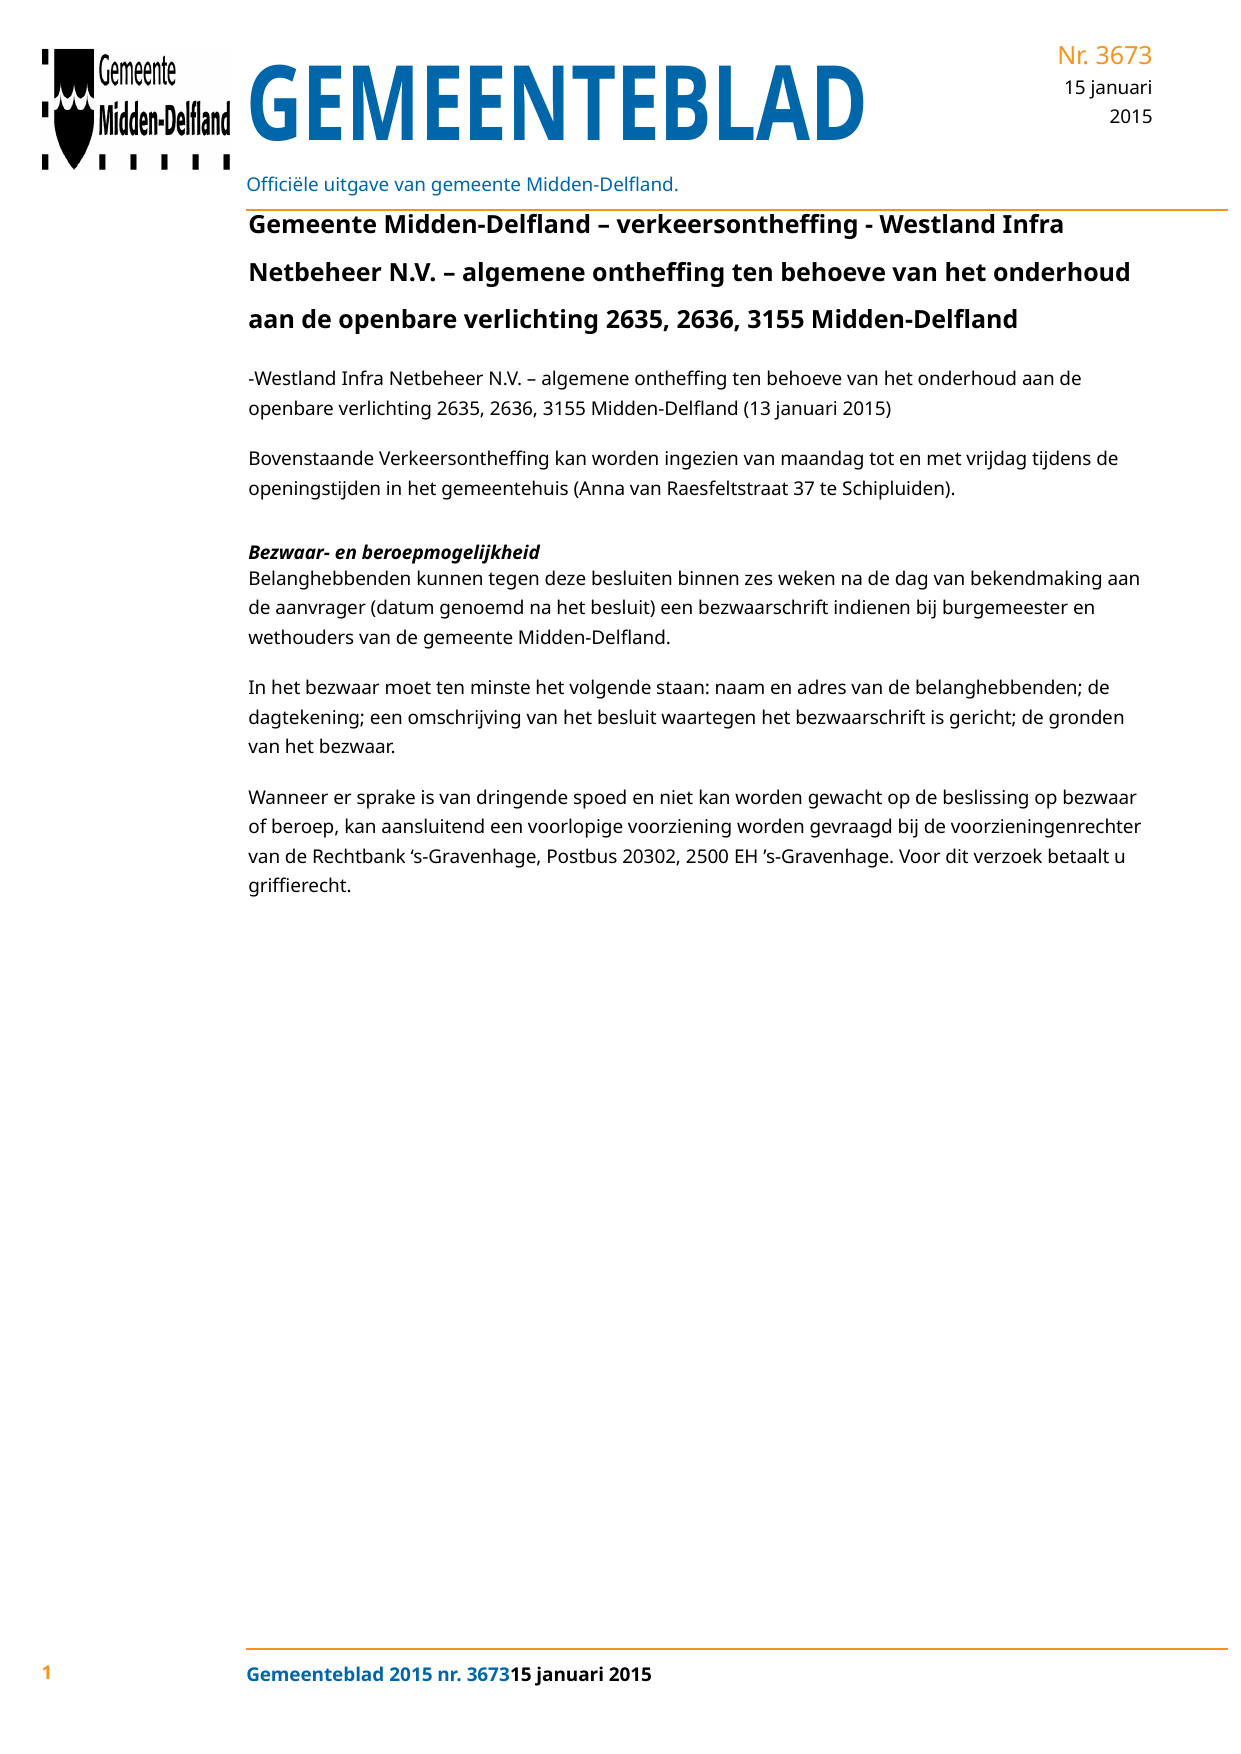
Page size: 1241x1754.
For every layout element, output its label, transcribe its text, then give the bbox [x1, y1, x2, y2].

text -Westland Infra Netbeheer N.V. – algemene ontheffing ten behoeve van het onderhoud aan de openbare verlichting 2635, 2636, 3155 Midden-Delfland (13 januari 2015) [248, 366, 1152, 421]
text Gemeente Midden-Delfland – verkeersontheffing - Westland Infra Netbeheer N.V. – algemene ontheffing ten behoeve van het onderhoud aan de openbare verlichting 2635, 2636, 3155 Midden-Delfland [248, 211, 1152, 336]
text Belanghebbenden kunnen tegen deze besluiten binnen zes weken na de dag van bekendmaking aan de aanvrager (datum genoemd na het besluit) een bezwaarschrift indienen bij burgemeester en wethouders van de gemeente Midden-Delfland. [248, 565, 1152, 650]
text Bovenstaande Verkeersontheffing kan worden ingezien van maandag tot en met vrijdag tijdens de openingstijden in het gemeentehuis (Anna van Raesfeltstraat 37 te Schipluiden). [248, 446, 1152, 501]
text In het bezwaar moet ten minste het volgende staan: naam en adres van de belanghebbenden; de dagtekening; een omschrijving van het besluit waartegen het bezwaarschrift is gericht; de gronden van het bezwaar. [248, 674, 1152, 759]
text Bezwaar- en beroepmogelijkheid [248, 539, 1152, 565]
picture [41, 47, 231, 172]
text Wanneer er sprake is van dringende spoed en niet kan worden gewacht op de beslissing op bezwaar of beroep, kan aansluitend een voorlopige voorziening worden gevraagd bij de voorzieningenrechter van de Rechtbank ‘s-Gravenhage, Postbus 20302, 2500 EH ’s-Gravenhage. Voor dit verzoek betaalt u griffierecht. [248, 784, 1152, 898]
